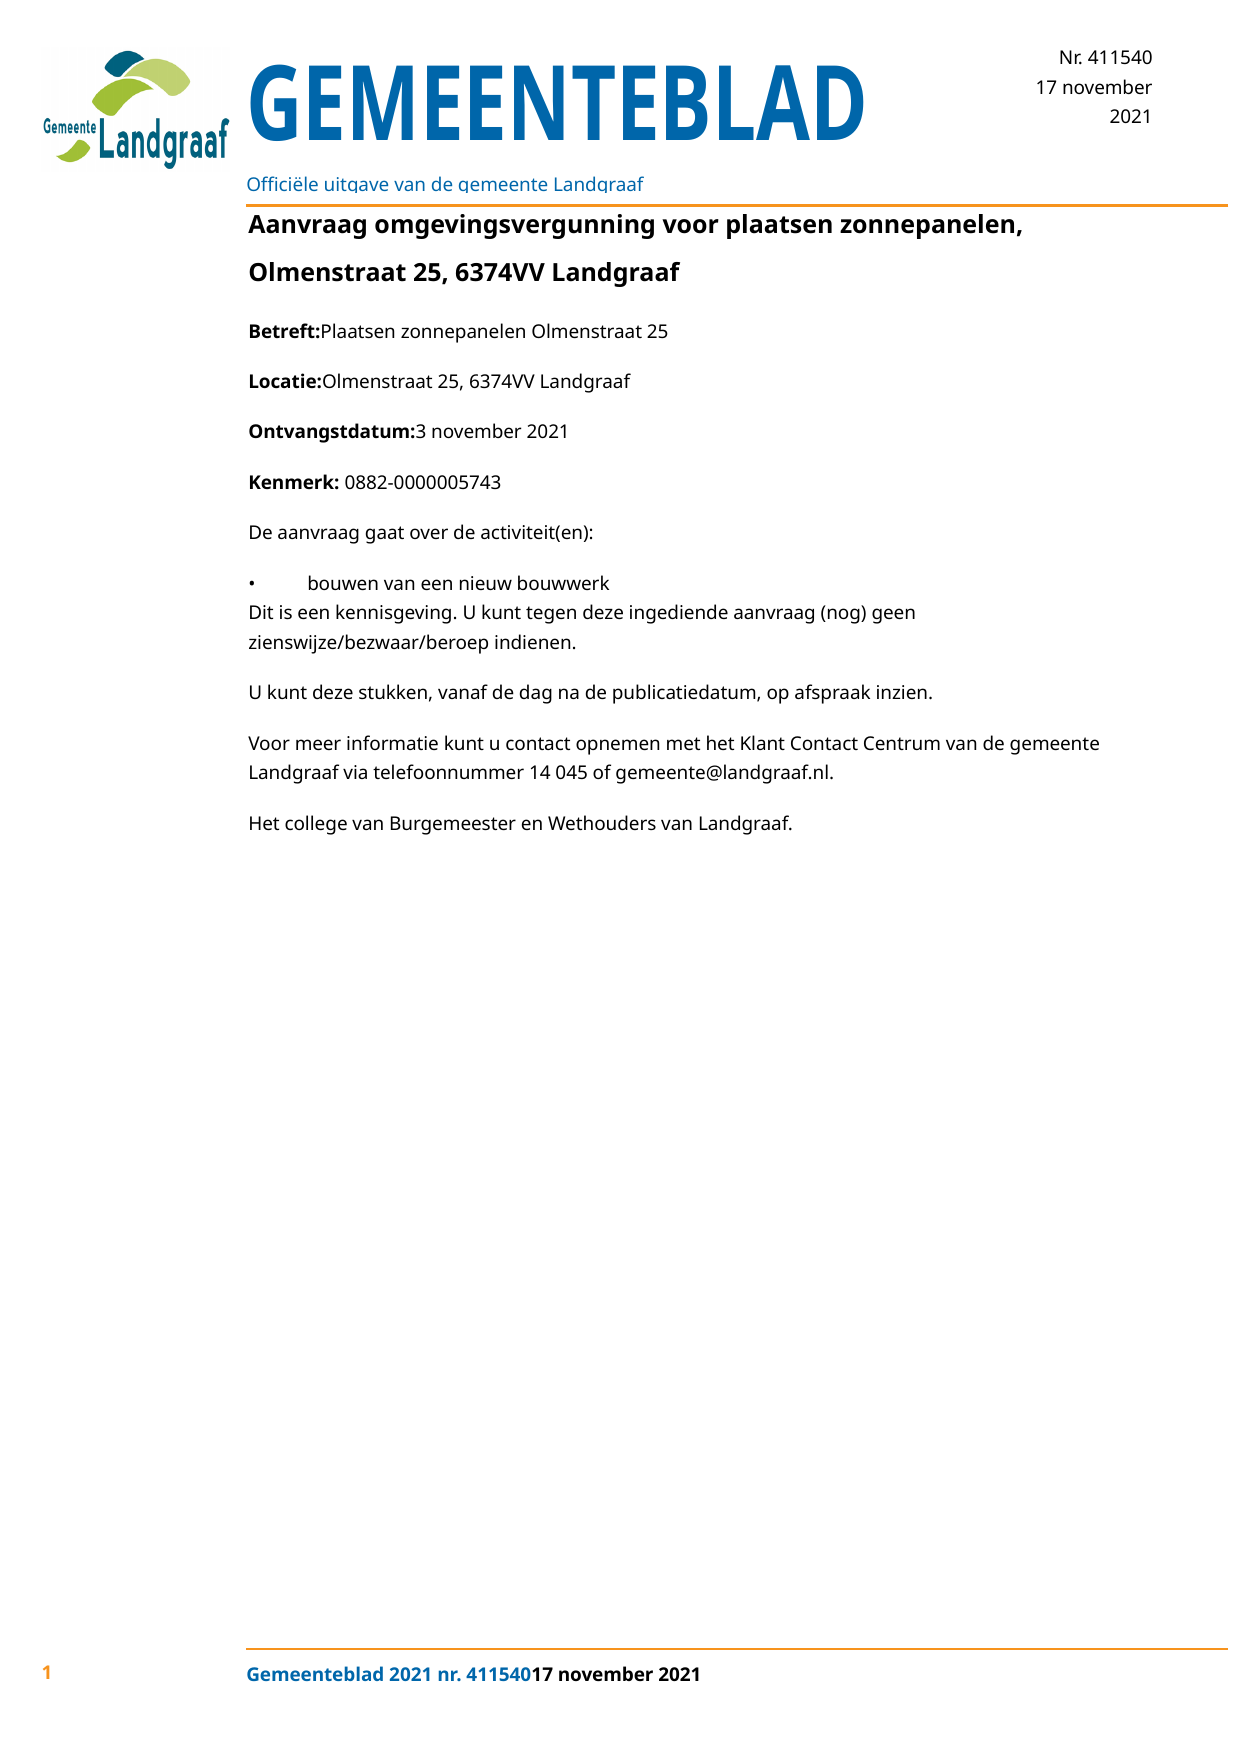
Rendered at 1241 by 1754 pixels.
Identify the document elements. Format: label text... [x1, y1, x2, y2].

text Kenmerk: 0882-0000005743 [248, 469, 1152, 495]
text Ontvangstdatum:3 november 2021 [248, 419, 1152, 444]
text Locatie:Olmenstraat 25, 6374VV Landgraaf [248, 368, 1152, 394]
text Betreft:Plaatsen zonnepanelen Olmenstraat 25 [248, 318, 1152, 344]
text U kunt deze stukken, vanaf de dag na de publicatiedatum, op afspraak inzien. [248, 679, 1152, 705]
text De aanvraag gaat over de activiteit(en): [248, 519, 1152, 545]
text Dit is een kennisgeving. U kunt tegen deze ingediende aanvraag (nog) geen zienswijze/bezwaar/beroep indienen. [248, 599, 1152, 655]
list bouwen van een nieuw bouwwerk [248, 570, 1152, 596]
picture [41, 47, 231, 172]
text Het college van Burgemeester en Wethouders van Landgraaf. [248, 810, 1152, 836]
text Aanvraag omgevingsvergunning voor plaatsen zonnepanelen, Olmenstraat 25, 6374VV Landgraaf [248, 207, 1152, 288]
text Voor meer informatie kunt u contact opnemen met het Klant Contact Centrum van de gemeente Landgraaf via telefoonnummer 14 045 of gemeente@landgraaf.nl. [248, 730, 1152, 785]
